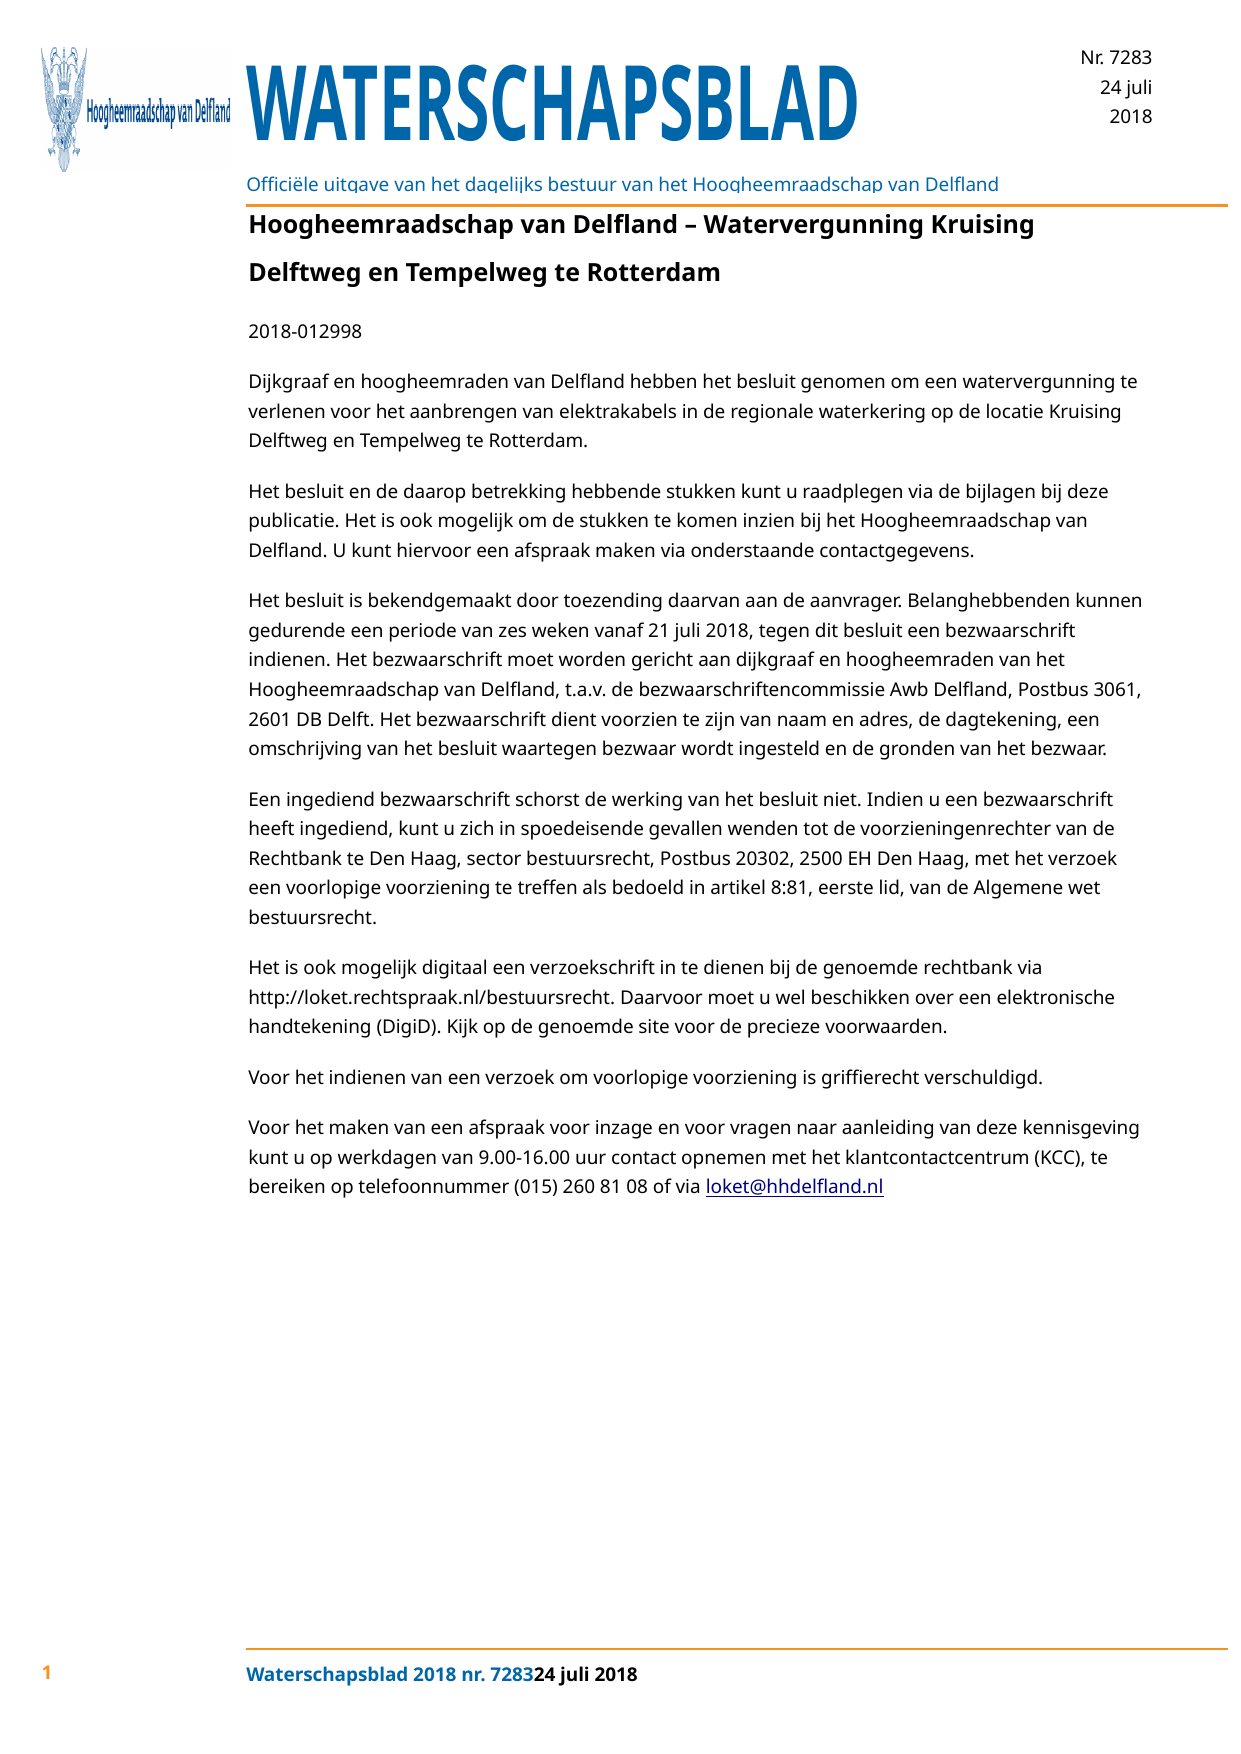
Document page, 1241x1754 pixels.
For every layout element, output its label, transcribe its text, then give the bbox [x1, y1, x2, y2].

text Voor het indienen van een verzoek om voorlopige voorziening is griffierecht verschuldigd. [248, 1064, 1152, 1090]
text Het besluit is bekendgemaakt door toezending daarvan aan de aanvrager. Belanghebbenden kunnen gedurende een periode van zes weken vanaf 21 juli 2018, tegen dit besluit een bezwaarschrift indienen. Het bezwaarschrift moet worden gericht aan dijkgraaf en hoogheemraden van het Hoogheemraadschap van Delfland, t.a.v. de bezwaarschriftencommissie Awb Delfland, Postbus 3061, 2601 DB Delft. Het bezwaarschrift dient voorzien te zijn van naam en adres, de dagtekening, een omschrijving van het besluit waartegen bezwaar wordt ingesteld en de gronden van het bezwaar. [248, 587, 1152, 761]
picture [41, 47, 231, 172]
text Voor het maken van een afspraak voor inzage en voor vragen naar aanleiding van deze kennisgeving kunt u op werkdagen van 9.00-16.00 uur contact opnemen met het klantcontactcentrum (KCC), te bereiken op telefoonnummer (015) 260 81 08 of via loket@hhdelfland.nl [248, 1114, 1152, 1199]
text Hoogheemraadschap van Delfland – Watervergunning Kruising Delftweg en Tempelweg te Rotterdam [248, 207, 1152, 288]
text Het besluit en de daarop betrekking hebbende stukken kunt u raadplegen via de bijlagen bij deze publicatie. Het is ook mogelijk om de stukken te komen inzien bij het Hoogheemraadschap van Delfland. U kunt hiervoor een afspraak maken via onderstaande contactgegevens. [248, 478, 1152, 563]
text Dijkgraaf en hoogheemraden van Delfland hebben het besluit genomen om een watervergunning te verlenen voor het aanbrengen van elektrakabels in de regionale waterkering op de locatie Kruising Delftweg en Tempelweg te Rotterdam. [248, 368, 1152, 453]
text Een ingediend bezwaarschrift schorst de werking van het besluit niet. Indien u een bezwaarschrift heeft ingediend, kunt u zich in spoedeisende gevallen wenden tot de voorzieningenrechter van de Rechtbank te Den Haag, sector bestuursrecht, Postbus 20302, 2500 EH Den Haag, met het verzoek een voorlopige voorziening te treffen als bedoeld in artikel 8:81, eerste lid, van de Algemene wet bestuursrecht. [248, 786, 1152, 930]
text Het is ook mogelijk digitaal een verzoekschrift in te dienen bij de genoemde rechtbank via http://loket.rechtspraak.nl/bestuursrecht. Daarvoor moet u wel beschikken over een elektronische handtekening (DigiD). Kijk op de genoemde site voor de precieze voorwaarden. [248, 954, 1152, 1039]
text 2018-012998 [248, 318, 1152, 344]
